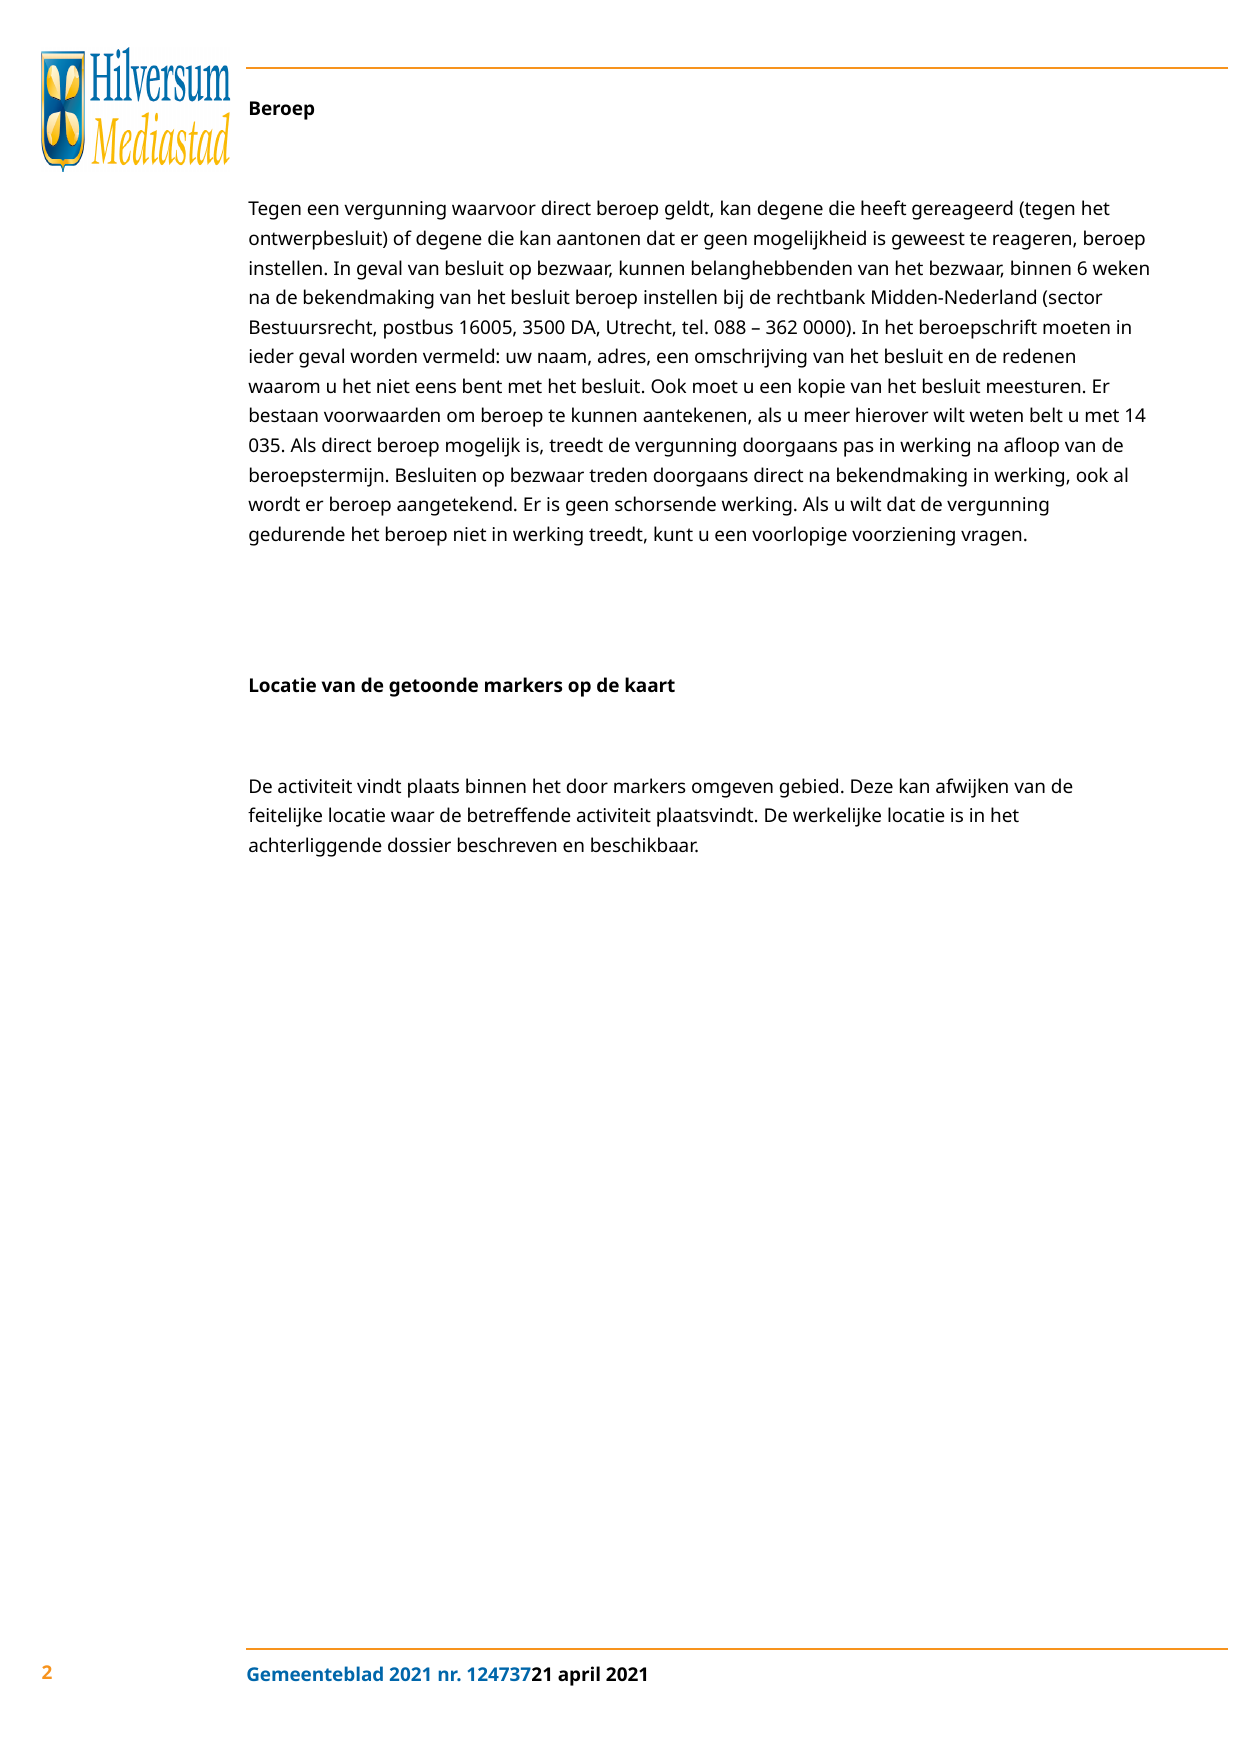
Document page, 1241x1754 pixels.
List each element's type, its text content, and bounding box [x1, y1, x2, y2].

text Tegen een vergunning waarvoor direct beroep geldt, kan degene die heeft gereageerd (tegen het ontwerpbesluit) of degene die kan aantonen dat er geen mogelijkheid is geweest te reageren, beroep instellen. In geval van besluit op bezwaar, kunnen belanghebbenden van het bezwaar, binnen 6 weken na de bekendmaking van het besluit beroep instellen bij de rechtbank Midden-Nederland (sector Bestuursrecht, postbus 16005, 3500 DA, Utrecht, tel. 088 – 362 0000). In het beroepschrift moeten in ieder geval worden vermeld: uw naam, adres, een omschrijving van het besluit en de redenen waarom u het niet eens bent met het besluit. Ook moet u een kopie van het besluit meesturen. Er bestaan voorwaarden om beroep te kunnen aantekenen, als u meer hierover wilt weten belt u met 14 035. Als direct beroep mogelijk is, treedt de vergunning doorgaans pas in werking na afloop van de beroepstermijn. Besluiten op bezwaar treden doorgaans direct na bekendmaking in werking, ook al wordt er beroep aangetekend. Er is geen schorsende werking. Als u wilt dat de vergunning gedurende het beroep niet in werking treedt, kunt u een voorlopige voorziening vragen. [248, 196, 1152, 547]
picture [41, 47, 231, 172]
text Locatie van de getoonde markers op de kaart [248, 672, 1152, 698]
text De activiteit vindt plaats binnen het door markers omgeven gebied. Deze kan afwijken van de feitelijke locatie waar de betreffende activiteit plaatsvindt. De werkelijke locatie is in het achterliggende dossier beschreven en beschikbaar. [248, 773, 1152, 858]
text Beroep [248, 95, 1152, 121]
